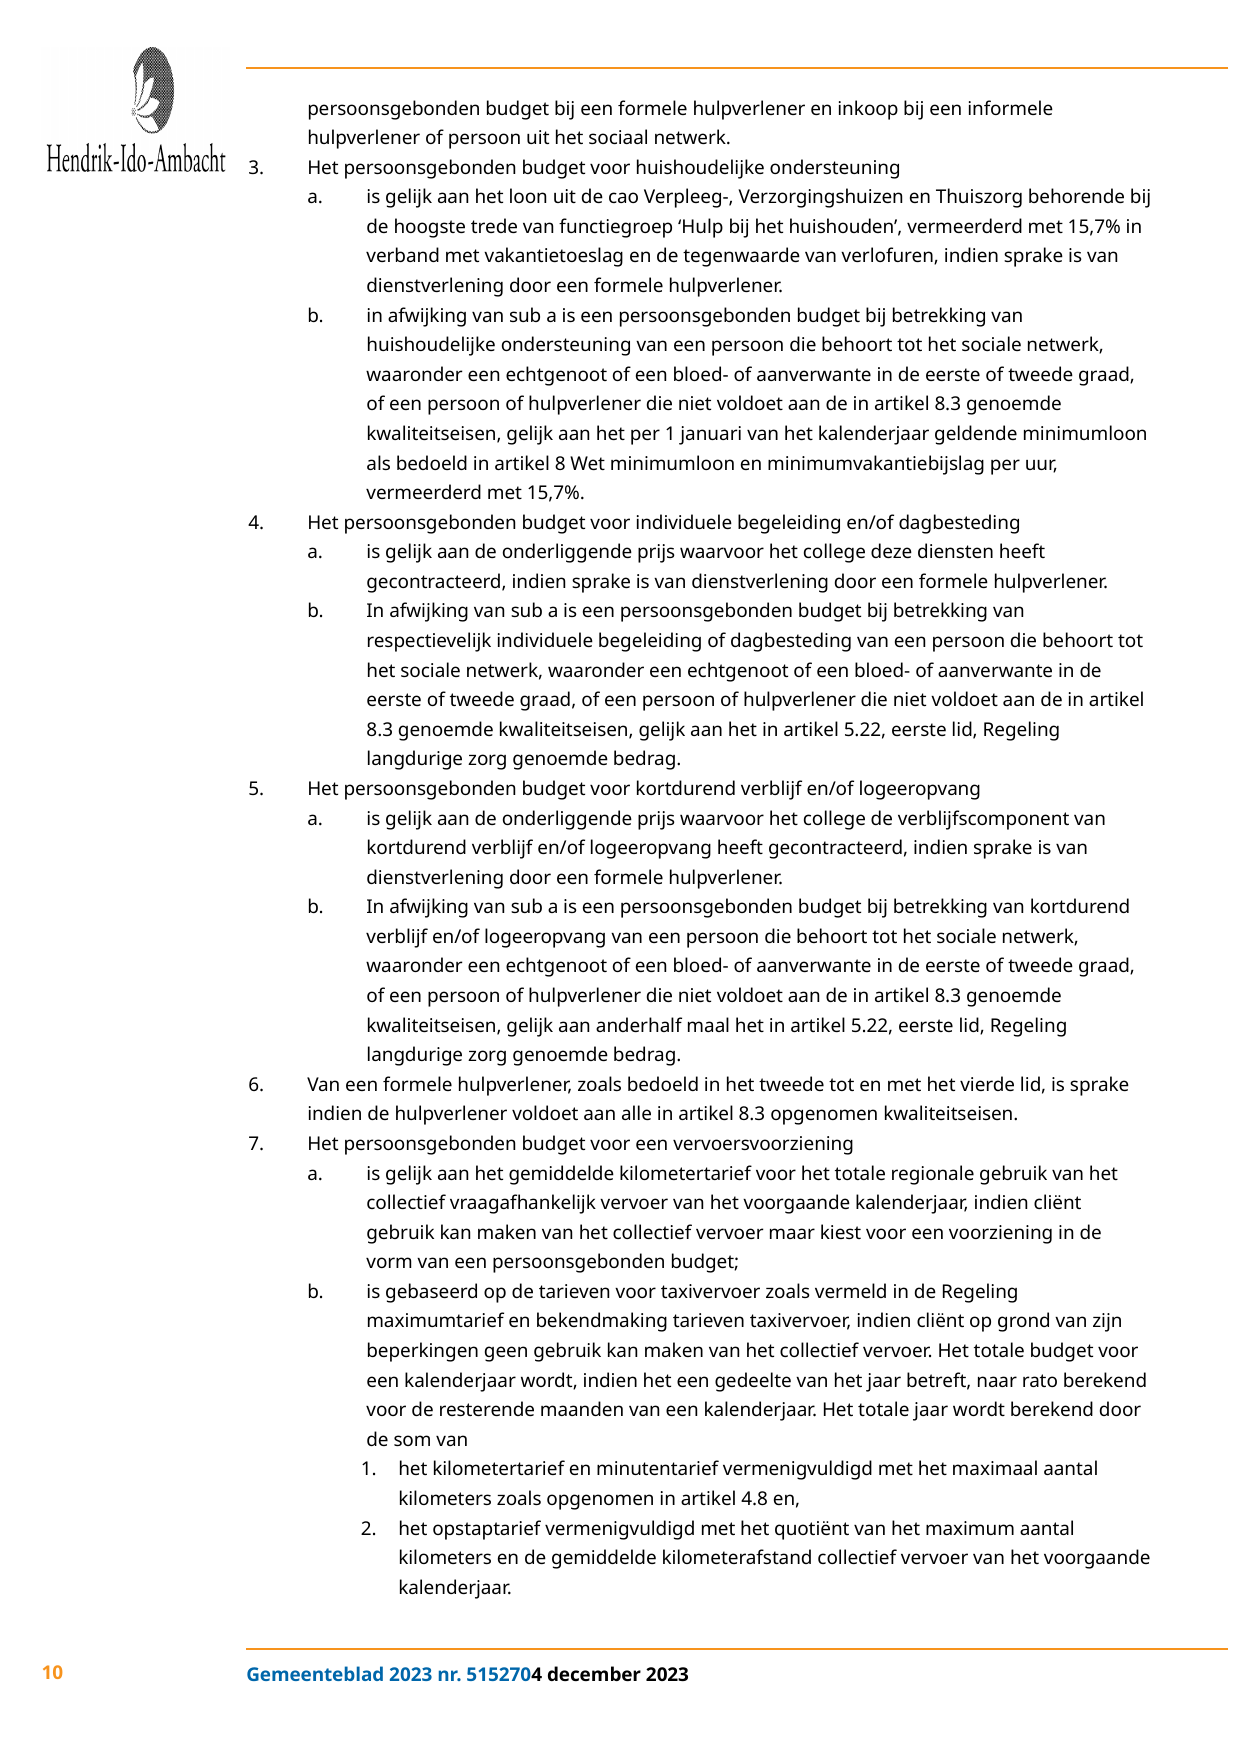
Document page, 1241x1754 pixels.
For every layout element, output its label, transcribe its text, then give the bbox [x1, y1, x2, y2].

list is gelijk aan de onderliggende prijs waarvoor het college deze diensten heeft gecontracteerd, indien sprake is van dienstverlening door een formele hulpverlener. [307, 538, 1152, 594]
list is gelijk aan de onderliggende prijs waarvoor het college de verblijfscomponent van kortdurend verblijf en/of logeeropvang heeft gecontracteerd, indien sprake is van dienstverlening door een formele hulpverlener. [307, 805, 1152, 890]
list Het persoonsgebonden budget voor huishoudelijke ondersteuning [248, 154, 1152, 180]
list is gelijk aan het loon uit de cao Verpleeg-, Verzorgingshuizen en Thuiszorg behorende bij de hoogste trede van functiegroep ‘Hulp bij het huishouden’, vermeerderd met 15,7% in verband met vakantietoeslag en de tegenwaarde van verlofuren, indien sprake is van dienstverlening door een formele hulpverlener. [307, 183, 1152, 298]
list in afwijking van sub a is een persoonsgebonden budget bij betrekking van huishoudelijke ondersteuning van een persoon die behoort tot het sociale netwerk, waaronder een echtgenoot of een bloed- of aanverwante in de eerste of tweede graad, of een persoon of hulpverlener die niet voldoet aan de in artikel 8.3 genoemde kwaliteitseisen, gelijk aan het per 1 januari van het kalenderjaar geldende minimumloon als bedoeld in artikel 8 Wet minimumloon en minimumvakantiebijslag per uur, vermeerderd met 15,7%. [307, 302, 1152, 505]
list Het persoonsgebonden budget voor kortdurend verblijf en/of logeeropvang [248, 775, 1152, 801]
list Van een formele hulpverlener, zoals bedoeld in het tweede tot en met het vierde lid, is sprake indien de hulpverlener voldoet aan alle in artikel 8.3 opgenomen kwaliteitseisen. [248, 1071, 1152, 1126]
list persoonsgebonden budget bij een formele hulpverlener en inkoop bij een informele hulpverlener of persoon uit het sociaal netwerk. [248, 95, 1152, 150]
list het opstaptarief vermenigvuldigd met het quotiënt van het maximum aantal kilometers en de gemiddelde kilometerafstand collectief vervoer van het voorgaande kalenderjaar. [361, 1515, 1152, 1600]
list het kilometertarief en minutentarief vermenigvuldigd met het maximaal aantal kilometers zoals opgenomen in artikel 4.8 en, [361, 1456, 1152, 1511]
list is gebaseerd op de tarieven voor taxivervoer zoals vermeld in de Regeling maximumtarief en bekendmaking tarieven taxivervoer, indien cliënt op grond van zijn beperkingen geen gebruik kan maken van het collectief vervoer. Het totale budget voor een kalenderjaar wordt, indien het een gedeelte van het jaar betreft, naar rato berekend voor de resterende maanden van een kalenderjaar. Het totale jaar wordt berekend door de som van [307, 1278, 1152, 1452]
list Het persoonsgebonden budget voor een vervoersvoorziening [248, 1130, 1152, 1156]
list is gelijk aan het gemiddelde kilometertarief voor het totale regionale gebruik van het collectief vraagafhankelijk vervoer van het voorgaande kalenderjaar, indien cliënt gebruik kan maken van het collectief vervoer maar kiest voor een voorziening in de vorm van een persoonsgebonden budget; [307, 1160, 1152, 1274]
list In afwijking van sub a is een persoonsgebonden budget bij betrekking van kortdurend verblijf en/of logeeropvang van een persoon die behoort tot het sociale netwerk, waaronder een echtgenoot of een bloed- of aanverwante in de eerste of tweede graad, of een persoon of hulpverlener die niet voldoet aan de in artikel 8.3 genoemde kwaliteitseisen, gelijk aan anderhalf maal het in artikel 5.22, eerste lid, Regeling langdurige zorg genoemde bedrag. [307, 893, 1152, 1067]
list In afwijking van sub a is een persoonsgebonden budget bij betrekking van respectievelijk individuele begeleiding of dagbesteding van een persoon die behoort tot het sociale netwerk, waaronder een echtgenoot of een bloed- of aanverwante in de eerste of tweede graad, of een persoon of hulpverlener die niet voldoet aan de in artikel 8.3 genoemde kwaliteitseisen, gelijk aan het in artikel 5.22, eerste lid, Regeling langdurige zorg genoemde bedrag. [307, 598, 1152, 771]
picture [41, 47, 231, 172]
list Het persoonsgebonden budget voor individuele begeleiding en/of dagbesteding [248, 509, 1152, 535]
